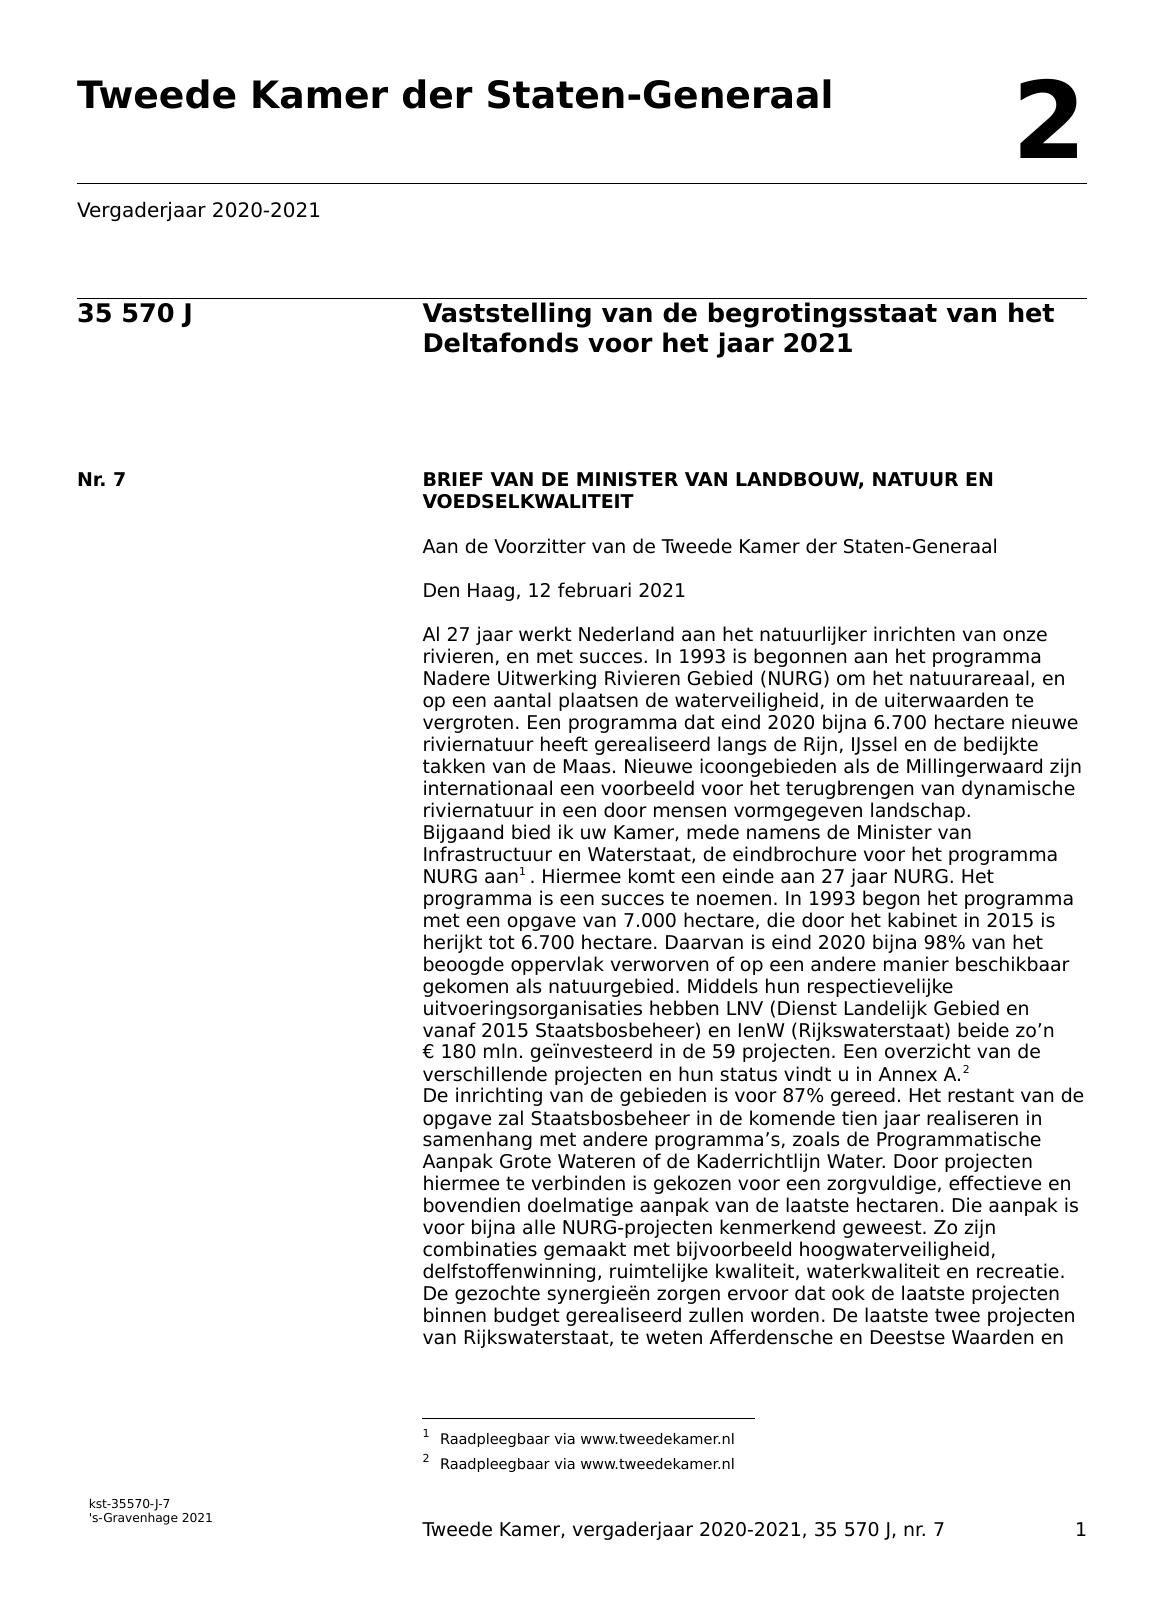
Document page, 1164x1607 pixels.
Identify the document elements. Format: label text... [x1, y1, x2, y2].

text kst-35570-J-7 [88, 1497, 323, 1511]
table_header Tweede Kamer der Staten-Generaal [77, 59, 886, 183]
text Aan de Voorzitter van de Tweede Kamer der Staten-Generaal [422, 536, 1087, 557]
subtitle Nr. 7 BRIEF VAN DE MINISTER VAN LANDBOUW, NATUUR EN VOEDSELKWALITEIT [77, 469, 1087, 513]
text Raadpleegbaar via www.tweedekamer.nl [422, 1427, 1087, 1449]
text Al 27 jaar werkt Nederland aan het natuurlijker inrichten van onze rivieren, en met succes. In 1993 is begonnen aan het programma Nadere Uitwerking Rivieren Gebied (NURG) om het natuurareaal, en op een aantal plaatsen de waterveiligheid, in de uiterwaarden te vergroten. Een programma dat eind 2020 bijna 6.700 hectare nieuwe riviernatuur heeft gerealiseerd langs de Rijn, IJssel en de bedijkte takken van de Maas. Nieuwe icoongebieden als de Millingerwaard zijn internationaal een voorbeeld voor het terugbrengen van dynamische riviernatuur in een door mensen vormgegeven landschap. [422, 624, 1087, 822]
subtitle 35 570 J Vaststelling van de begrotingsstaat van het Deltafonds voor het jaar 2021 [77, 299, 1087, 358]
text Raadpleegbaar via www.tweedekamer.nl [422, 1452, 1087, 1474]
table_cell Vergaderjaar 2020-2021 [77, 184, 1087, 298]
text De inrichting van de gebieden is voor 87% gereed. Het restant van de opgave zal Staatsbosbeheer in de komende tien jaar realiseren in samenhang met andere programma’s, zoals de Programmatische Aanpak Grote Wateren of de Kaderrichtlijn Water. Door projecten hiermee te verbinden is gekozen voor een zorgvuldige, effectieve en bovendien doelmatige aanpak van de laatste hectaren. Die aanpak is voor bijna alle NURG-projecten kenmerkend geweest. Zo zijn combinaties gemaakt met bijvoorbeeld hoogwaterveiligheid, delfstoffenwinning, ruimtelijke kwaliteit, waterkwaliteit en recreatie. De gezochte synergieën zorgen ervoor dat ook de laatste projecten binnen budget gerealiseerd zullen worden. De laatste twee projecten van Rijkswaterstaat, te weten Afferdensche en Deestse Waarden en [422, 1085, 1087, 1349]
text Den Haag, 12 februari 2021 [422, 580, 1087, 602]
text 's-Gravenhage 2021 [88, 1511, 323, 1525]
table_header 2 [886, 59, 1087, 183]
text Bijgaand bied ik uw Kamer, mede namens de Minister van Infrastructuur en Waterstaat, de eindbrochure voor het programma NURG aan. Hiermee komt een einde aan 27 jaar NURG. Het programma is een succes te noemen. In 1993 begon het programma met een opgave van 7.000 hectare, die door het kabinet in 2015 is herijkt tot 6.700 hectare. Daarvan is eind 2020 bijna 98% van het beoogde oppervlak verworven of op een andere manier beschikbaar gekomen als natuurgebied. Middels hun respectievelijke uitvoeringsorganisaties hebben LNV (Dienst Landelijk Gebied en vanaf 2015 Staatsbosbeheer) en IenW (Rijkswaterstaat) beide zo’n € 180 mln. geïnvesteerd in de 59 projecten. Een overzicht van de verschillende projecten en hun status vindt u in Annex A. [422, 822, 1087, 1085]
